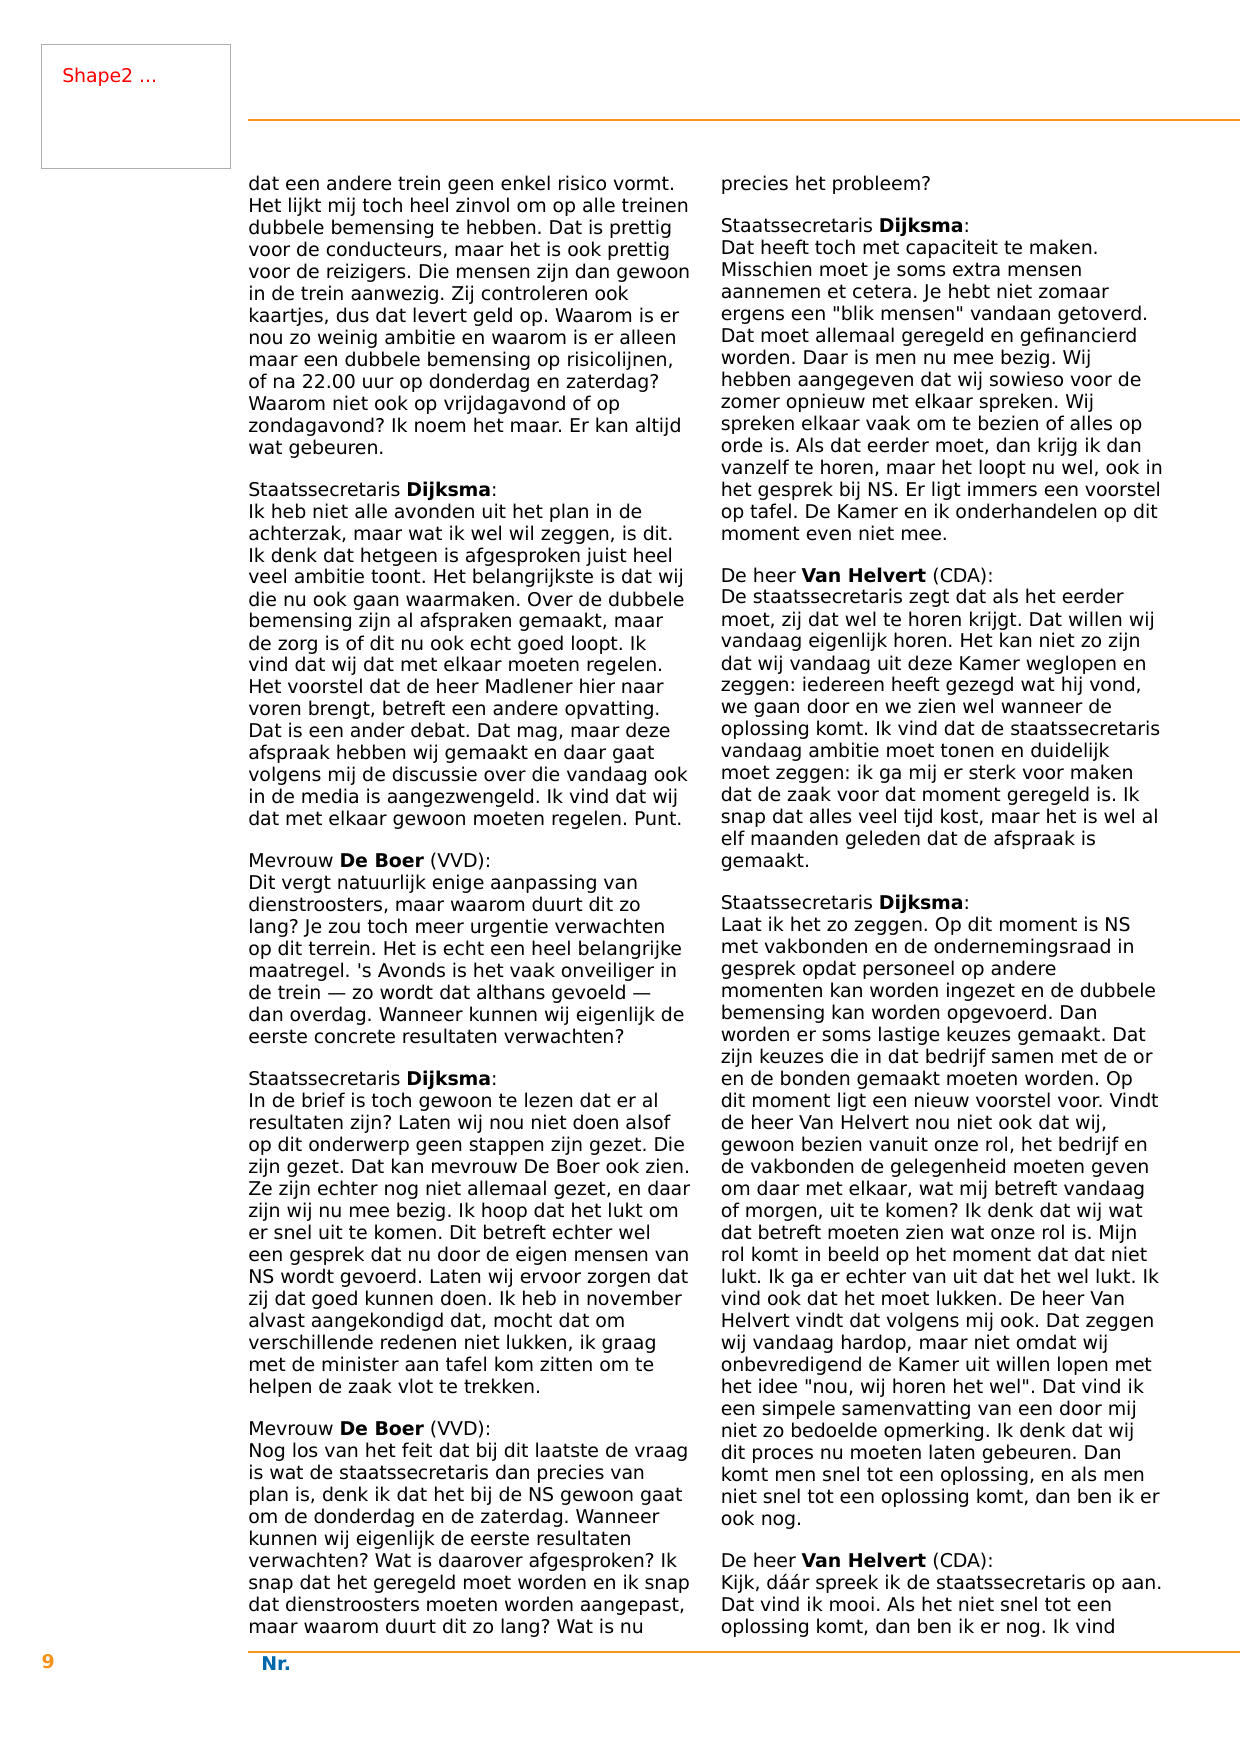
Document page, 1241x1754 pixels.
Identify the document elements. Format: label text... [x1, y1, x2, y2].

text Staatssecretaris Dijksma: [721, 215, 1163, 237]
text Staatssecretaris Dijksma: [248, 478, 691, 501]
text Nog los van het feit dat bij dit laatste de vraag is wat de staatssecretaris dan precies van plan is, denk ik dat het bij de NS gewoon gaat om de donderdag en de zaterdag. Wanneer kunnen wij eigenlijk de eerste resultaten verwachten? Wat is daarover afgesproken? Ik snap dat het geregeld moet worden en ik snap dat dienstroosters moeten worden aangepast, maar waarom duurt dit zo lang? Wat is nu [248, 1440, 691, 1637]
text Staatssecretaris Dijksma: [248, 1068, 691, 1090]
text De staatssecretaris zegt dat als het eerder moet, zij dat wel te horen krijgt. Dat willen wij vandaag eigenlijk horen. Het kan niet zo zijn dat wij vandaag uit deze Kamer weglopen en zeggen: iedereen heeft gezegd wat hij vond, we gaan door en we zien wel wanneer de oplossing komt. Ik vind dat de staatssecretaris vandaag ambitie moet tonen en duidelijk moet zeggen: ik ga mij er sterk voor maken dat de zaak voor dat moment geregeld is. Ik snap dat alles veel tijd kost, maar het is wel al elf maanden geleden dat de afspraak is gemaakt. [721, 586, 1163, 872]
text Dat heeft toch met capaciteit te maken. Misschien moet je soms extra mensen aannemen et cetera. Je hebt niet zomaar ergens een "blik mensen" vandaan getoverd. Dat moet allemaal geregeld en gefinancierd worden. Daar is men nu mee bezig. Wij hebben aangegeven dat wij sowieso voor de zomer opnieuw met elkaar spreken. Wij spreken elkaar vaak om te bezien of alles op orde is. Als dat eerder moet, dan krijg ik dan vanzelf te horen, maar het loopt nu wel, ook in het gesprek bij NS. Er ligt immers een voorstel op tafel. De Kamer en ik onderhandelen op dit moment even niet mee. [721, 237, 1163, 544]
text In de brief is toch gewoon te lezen dat er al resultaten zijn? Laten wij nou niet doen alsof op dit onderwerp geen stappen zijn gezet. Die zijn gezet. Dat kan mevrouw De Boer ook zien. Ze zijn echter nog niet allemaal gezet, en daar zijn wij nu mee bezig. Ik hoop dat het lukt om er snel uit te komen. Dit betreft echter wel een gesprek dat nu door de eigen mensen van NS wordt gevoerd. Laten wij ervoor zorgen dat zij dat goed kunnen doen. Ik heb in november alvast aangekondigd dat, mocht dat om verschillende redenen niet lukken, ik graag met de minister aan tafel kom zitten om te helpen de zaak vlot te trekken. [248, 1090, 691, 1398]
text Mevrouw De Boer (VVD): [248, 850, 691, 872]
text De heer Van Helvert (CDA): [721, 564, 1163, 586]
text Dit vergt natuurlijk enige aanpassing van dienstroosters, maar waarom duurt dit zo lang? Je zou toch meer urgentie verwachten op dit terrein. Het is echt een heel belangrijke maatregel. 's Avonds is het vaak onveiliger in de trein — zo wordt dat althans gevoeld — dan overdag. Wanneer kunnen wij eigenlijk de eerste concrete resultaten verwachten? [248, 872, 691, 1048]
text Mevrouw De Boer (VVD): [248, 1418, 691, 1440]
text precies het probleem? [721, 173, 1163, 195]
text dat een andere trein geen enkel risico vormt. Het lijkt mij toch heel zinvol om op alle treinen dubbele bemensing te hebben. Dat is prettig voor de conducteurs, maar het is ook prettig voor de reizigers. Die mensen zijn dan gewoon in de trein aanwezig. Zij controleren ook kaartjes, dus dat levert geld op. Waarom is er nou zo weinig ambitie en waarom is er alleen maar een dubbele bemensing op risicolijnen, of na 22.00 uur op donderdag en zaterdag? Waarom niet ook op vrijdagavond of op zondagavond? Ik noem het maar. Er kan altijd wat gebeuren. [248, 173, 691, 458]
text Laat ik het zo zeggen. Op dit moment is NS met vakbonden en de ondernemingsraad in gesprek opdat personeel op andere momenten kan worden ingezet en de dubbele bemensing kan worden opgevoerd. Dan worden er soms lastige keuzes gemaakt. Dat zijn keuzes die in dat bedrijf samen met de or en de bonden gemaakt moeten worden. Op dit moment ligt een nieuw voorstel voor. Vindt de heer Van Helvert nou niet ook dat wij, gewoon bezien vanuit onze rol, het bedrijf en de vakbonden de gelegenheid moeten geven om daar met elkaar, wat mij betreft vandaag of morgen, uit te komen? Ik denk dat wij wat dat betreft moeten zien wat onze rol is. Mijn rol komt in beeld op het moment dat dat niet lukt. Ik ga er echter van uit dat het wel lukt. Ik vind ook dat het moet lukken. De heer Van Helvert vindt dat volgens mij ook. Dat zeggen wij vandaag hardop, maar niet omdat wij onbevredigend de Kamer uit willen lopen met het idee "nou, wij horen het wel". Dat vind ik een simpele samenvatting van een door mij niet zo bedoelde opmerking. Ik denk dat wij dit proces nu moeten laten gebeuren. Dan komt men snel tot een oplossing, en als men niet snel tot een oplossing komt, dan ben ik er ook nog. [721, 914, 1163, 1529]
text De heer Van Helvert (CDA): [721, 1549, 1163, 1572]
text Ik heb niet alle avonden uit het plan in de achterzak, maar wat ik wel wil zeggen, is dit. Ik denk dat hetgeen is afgesproken juist heel veel ambitie toont. Het belangrijkste is dat wij die nu ook gaan waarmaken. Over de dubbele bemensing zijn al afspraken gemaakt, maar de zorg is of dit nu ook echt goed loopt. Ik vind dat wij dat met elkaar moeten regelen. Het voorstel dat de heer Madlener hier naar voren brengt, betreft een andere opvatting. Dat is een ander debat. Dat mag, maar deze afspraak hebben wij gemaakt en daar gaat volgens mij de discussie over die vandaag ook in de media is aangezwengeld. Ik vind dat wij dat met elkaar gewoon moeten regelen. Punt. [248, 501, 691, 830]
text Kijk, dáár spreek ik de staatssecretaris op aan. Dat vind ik mooi. Als het niet snel tot een oplossing komt, dan ben ik er nog. Ik vind [721, 1572, 1163, 1637]
text Staatssecretaris Dijksma: [721, 892, 1163, 914]
